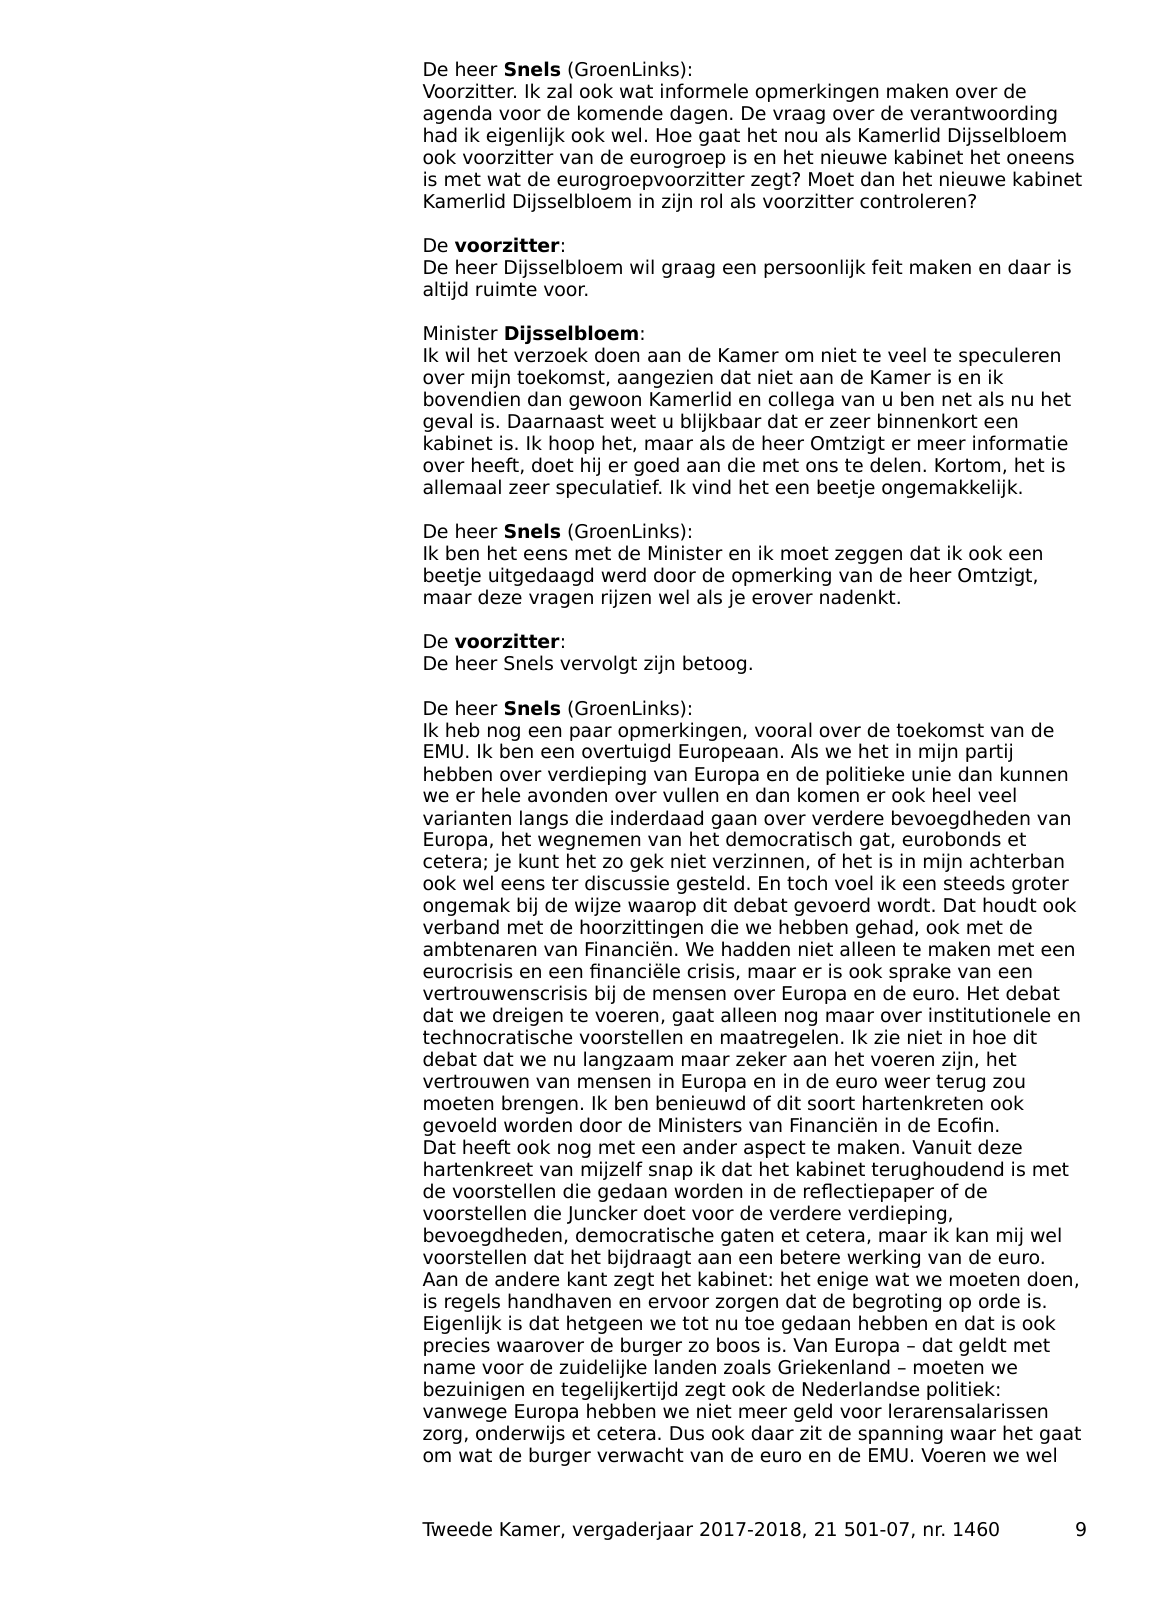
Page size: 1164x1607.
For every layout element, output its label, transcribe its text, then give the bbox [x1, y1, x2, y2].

text Ik ben het eens met de Minister en ik moet zeggen dat ik ook een beetje uitgedaagd werd door de opmerking van de heer Omtzigt, maar deze vragen rijzen wel als je erover nadenkt. [422, 543, 1087, 609]
text De heer Snels vervolgt zijn betoog. [422, 653, 1087, 675]
text De heer Snels (GroenLinks): [422, 59, 1087, 81]
text Voorzitter. Ik zal ook wat informele opmerkingen maken over de agenda voor de komende dagen. De vraag over de verantwoording had ik eigenlijk ook wel. Hoe gaat het nou als Kamerlid Dijsselbloem ook voorzitter van de eurogroep is en het nieuwe kabinet het oneens is met wat de eurogroepvoorzitter zegt? Moet dan het nieuwe kabinet Kamerlid Dijsselbloem in zijn rol als voorzitter controleren? [422, 81, 1087, 213]
text De heer Snels (GroenLinks): [422, 521, 1087, 543]
text Dat heeft ook nog met een ander aspect te maken. Vanuit deze hartenkreet van mijzelf snap ik dat het kabinet terughoudend is met de voorstellen die gedaan worden in de reflectiepaper of de voorstellen die Juncker doet voor de verdere verdieping, bevoegdheden, democratische gaten et cetera, maar ik kan mij wel voorstellen dat het bijdraagt aan een betere werking van de euro. Aan de andere kant zegt het kabinet: het enige wat we moeten doen, is regels handhaven en ervoor zorgen dat de begroting op orde is. Eigenlijk is dat hetgeen we tot nu toe gedaan hebben en dat is ook precies waarover de burger zo boos is. Van Europa – dat geldt met name voor de zuidelijke landen zoals Griekenland – moeten we bezuinigen en tegelijkertijd zegt ook de Nederlandse politiek: vanwege Europa hebben we niet meer geld voor lerarensalarissen zorg, onderwijs et cetera. Dus ook daar zit de spanning waar het gaat om wat de burger verwacht van de euro en de EMU. Voeren we wel [422, 1137, 1087, 1467]
text De voorzitter: [422, 235, 1087, 257]
text Ik heb nog een paar opmerkingen, vooral over de toekomst van de EMU. Ik ben een overtuigd Europeaan. Als we het in mijn partij hebben over verdieping van Europa en de politieke unie dan kunnen we er hele avonden over vullen en dan komen er ook heel veel varianten langs die inderdaad gaan over verdere bevoegdheden van Europa, het wegnemen van het democratisch gat, eurobonds et cetera; je kunt het zo gek niet verzinnen, of het is in mijn achterban ook wel eens ter discussie gesteld. En toch voel ik een steeds groter ongemak bij de wijze waarop dit debat gevoerd wordt. Dat houdt ook verband met de hoorzittingen die we hebben gehad, ook met de ambtenaren van Financiën. We hadden niet alleen te maken met een eurocrisis en een financiële crisis, maar er is ook sprake van een vertrouwenscrisis bij de mensen over Europa en de euro. Het debat dat we dreigen te voeren, gaat alleen nog maar over institutionele en technocratische voorstellen en maatregelen. Ik zie niet in hoe dit debat dat we nu langzaam maar zeker aan het voeren zijn, het vertrouwen van mensen in Europa en in de euro weer terug zou moeten brengen. Ik ben benieuwd of dit soort hartenkreten ook gevoeld worden door de Ministers van Financiën in de Ecofin. [422, 719, 1087, 1137]
text De voorzitter: [422, 631, 1087, 653]
text Ik wil het verzoek doen aan de Kamer om niet te veel te speculeren over mijn toekomst, aangezien dat niet aan de Kamer is en ik bovendien dan gewoon Kamerlid en collega van u ben net als nu het geval is. Daarnaast weet u blijkbaar dat er zeer binnenkort een kabinet is. Ik hoop het, maar als de heer Omtzigt er meer informatie over heeft, doet hij er goed aan die met ons te delen. Kortom, het is allemaal zeer speculatief. Ik vind het een beetje ongemakkelijk. [422, 345, 1087, 499]
text De heer Dijsselbloem wil graag een persoonlijk feit maken en daar is altijd ruimte voor. [422, 257, 1087, 301]
text Minister Dijsselbloem: [422, 323, 1087, 345]
text De heer Snels (GroenLinks): [422, 697, 1087, 719]
